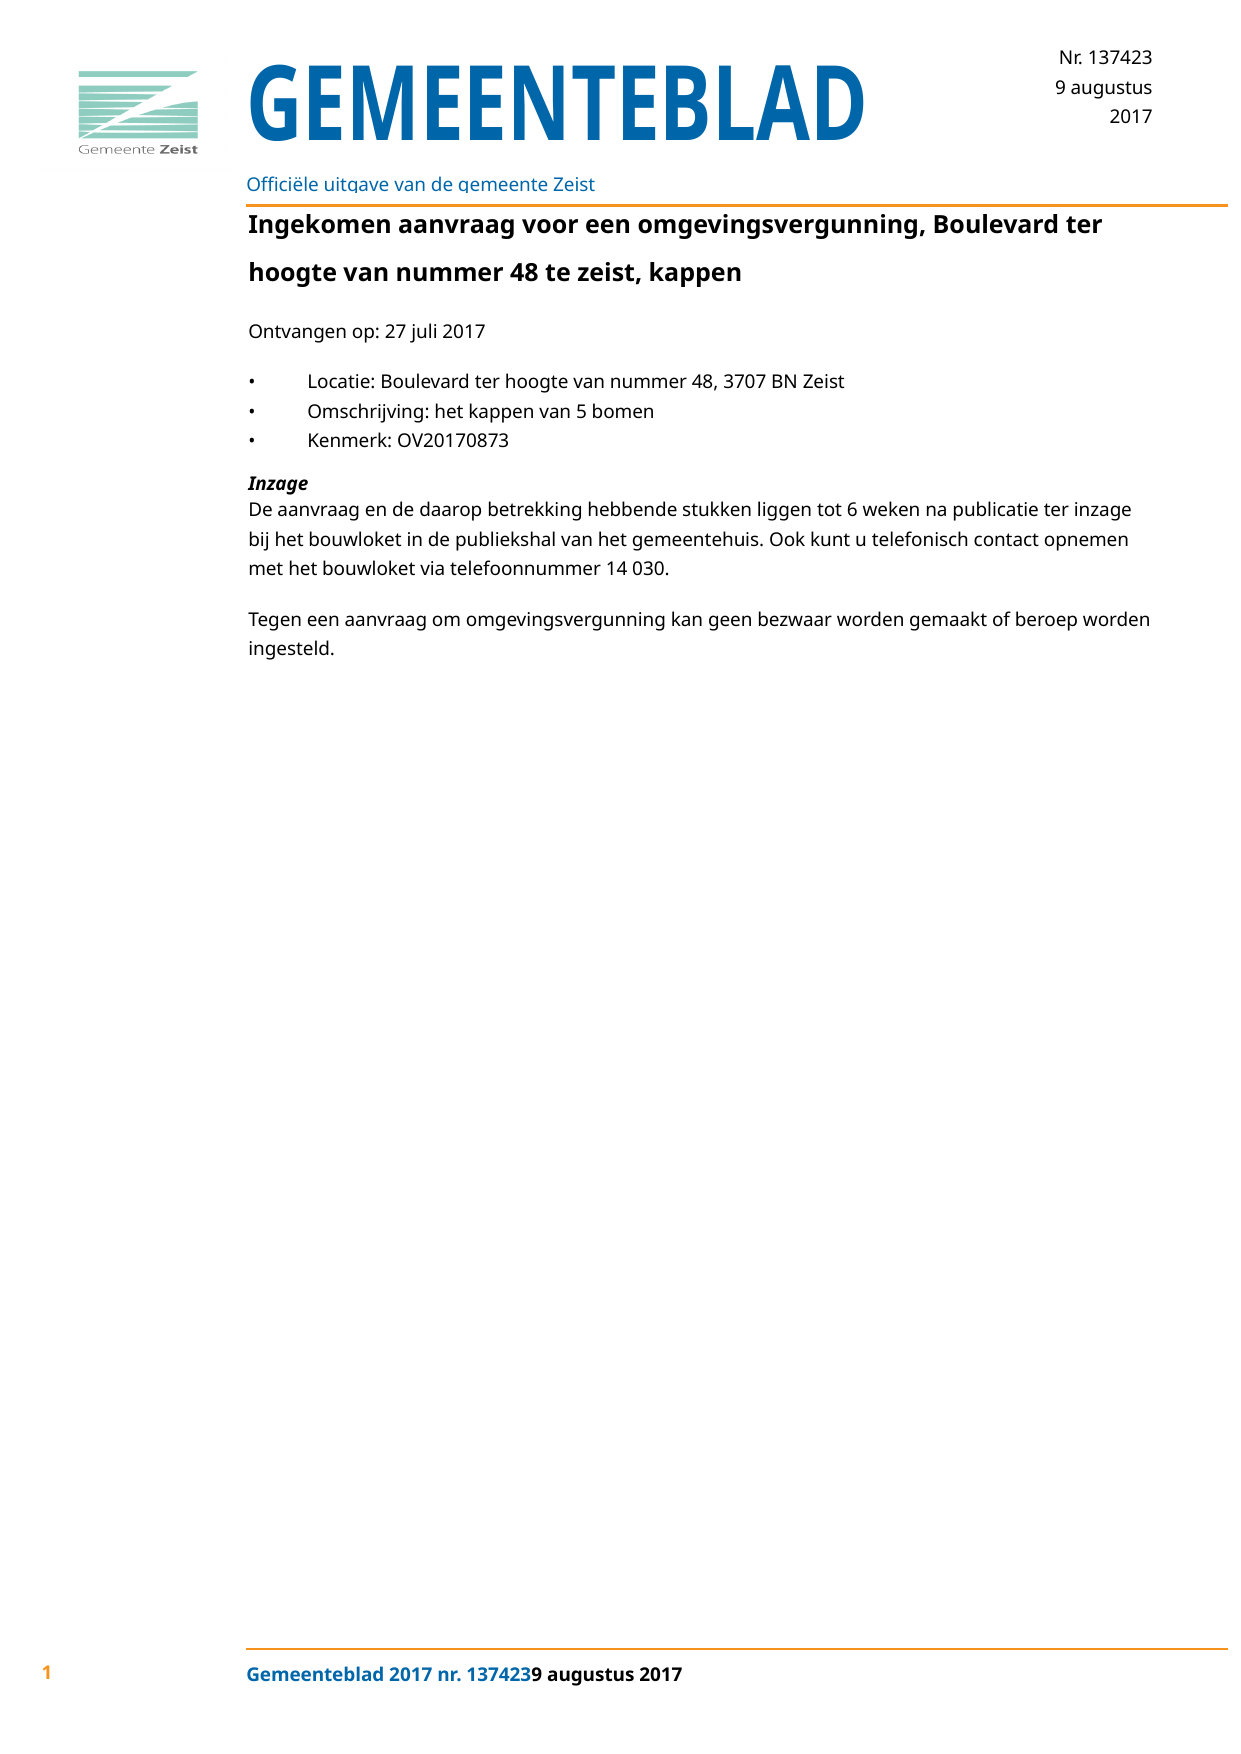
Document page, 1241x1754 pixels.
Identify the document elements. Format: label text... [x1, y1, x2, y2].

list Locatie: Boulevard ter hoogte van nummer 48, 3707 BN Zeist [248, 368, 1152, 394]
text Ontvangen op: 27 juli 2017 [248, 318, 1152, 344]
text Tegen een aanvraag om omgevingsvergunning kan geen bezwaar worden gemaakt of beroep worden ingesteld. [248, 606, 1152, 661]
list Kenmerk: OV20170873 [248, 427, 1152, 453]
text De aanvraag en de daarop betrekking hebbende stukken liggen tot 6 weken na publicatie ter inzage bij het bouwloket in de publiekshal van het gemeentehuis. Ook kunt u telefonisch contact opnemen met het bouwloket via telefoonnummer 14 030. [248, 496, 1152, 581]
text Ingekomen aanvraag voor een omgevingsvergunning, Boulevard ter hoogte van nummer 48 te zeist, kappen [248, 207, 1152, 288]
picture [41, 47, 231, 172]
list Omschrijving: het kappen van 5 bomen [248, 398, 1152, 424]
text Inzage [248, 471, 1152, 496]
